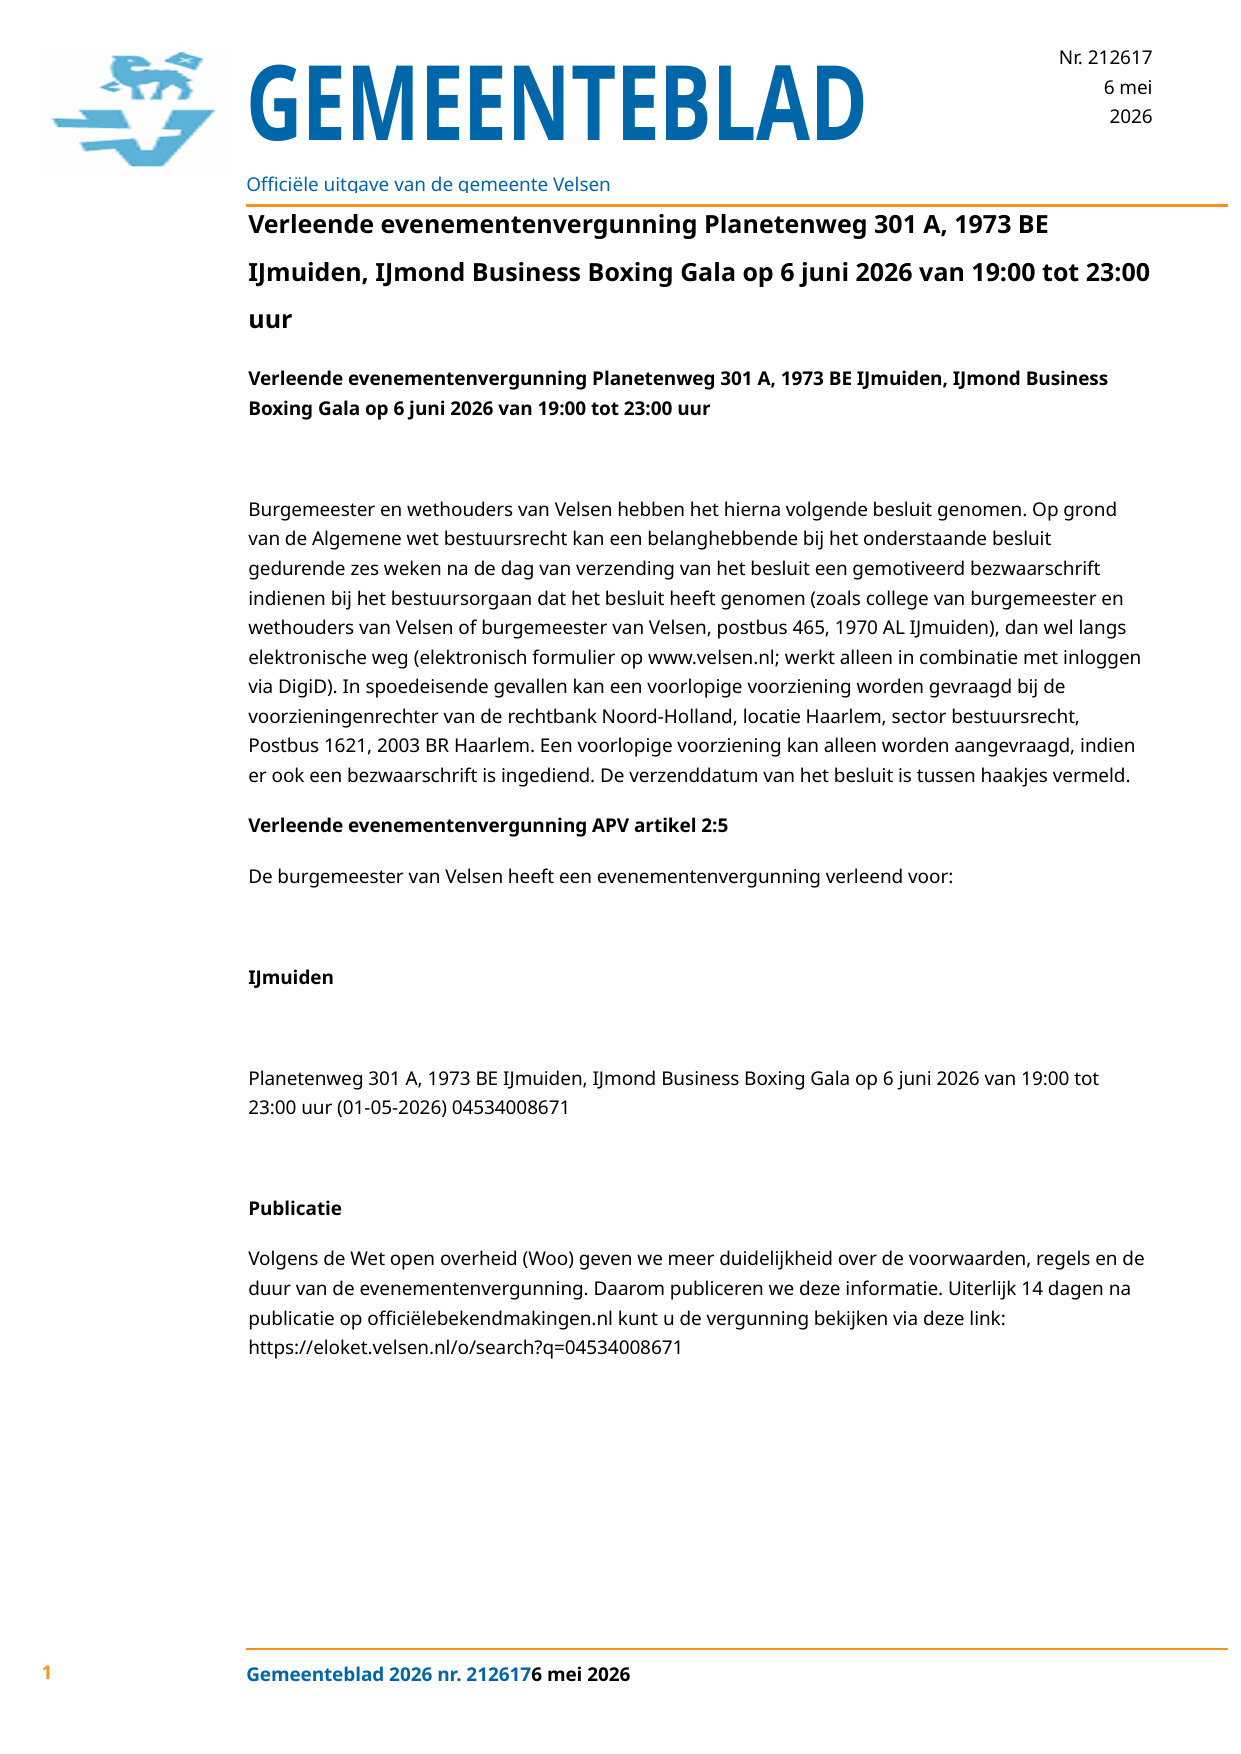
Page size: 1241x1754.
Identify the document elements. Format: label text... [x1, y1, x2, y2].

text Verleende evenementenvergunning APV artikel 2:5 [248, 813, 1152, 838]
text IJmuiden [248, 964, 1152, 989]
text Burgemeester en wethouders van Velsen hebben het hierna volgende besluit genomen. Op grond van de Algemene wet bestuursrecht kan een belanghebbende bij het onderstaande besluit gedurende zes weken na de dag van verzending van het besluit een gemotiveerd bezwaarschrift indienen bij het bestuursorgaan dat het besluit heeft genomen (zoals college van burgemeester en wethouders van Velsen of burgemeester van Velsen, postbus 465, 1970 AL IJmuiden), dan wel langs elektronische weg (elektronisch formulier op www.velsen.nl; werkt alleen in combinatie met inloggen via DigiD). In spoedeisende gevallen kan een voorlopige voorziening worden gevraagd bij de voorzieningenrechter van de rechtbank Noord-Holland, locatie Haarlem, sector bestuursrecht, Postbus 1621, 2003 BR Haarlem. Een voorlopige voorziening kan alleen worden aangevraagd, indien er ook een bezwaarschrift is ingediend. De verzenddatum van het besluit is tussen haakjes vermeld. [248, 496, 1152, 788]
text Publicatie [248, 1195, 1152, 1221]
text De burgemeester van Velsen heeft een evenementenvergunning verleend voor: [248, 863, 1152, 889]
text Verleende evenementenvergunning Planetenweg 301 A, 1973 BE IJmuiden, IJmond Business Boxing Gala op 6 juni 2026 van 19:00 tot 23:00 uur [248, 207, 1152, 336]
picture [41, 47, 231, 172]
text Verleende evenementenvergunning Planetenweg 301 A, 1973 BE IJmuiden, IJmond Business Boxing Gala op 6 juni 2026 van 19:00 tot 23:00 uur [248, 366, 1152, 421]
text Planetenweg 301 A, 1973 BE IJmuiden, IJmond Business Boxing Gala op 6 juni 2026 van 19:00 tot 23:00 uur (01-05-2026) 04534008671 [248, 1065, 1152, 1120]
text Volgens de Wet open overheid (Woo) geven we meer duidelijkheid over de voorwaarden, regels en de duur van de evenementenvergunning. Daarom publiceren we deze informatie. Uiterlijk 14 dagen na publicatie op officiëlebekendmakingen.nl kunt u de vergunning bekijken via deze link: https://eloket.velsen.nl/o/search?q=04534008671 [248, 1246, 1152, 1360]
